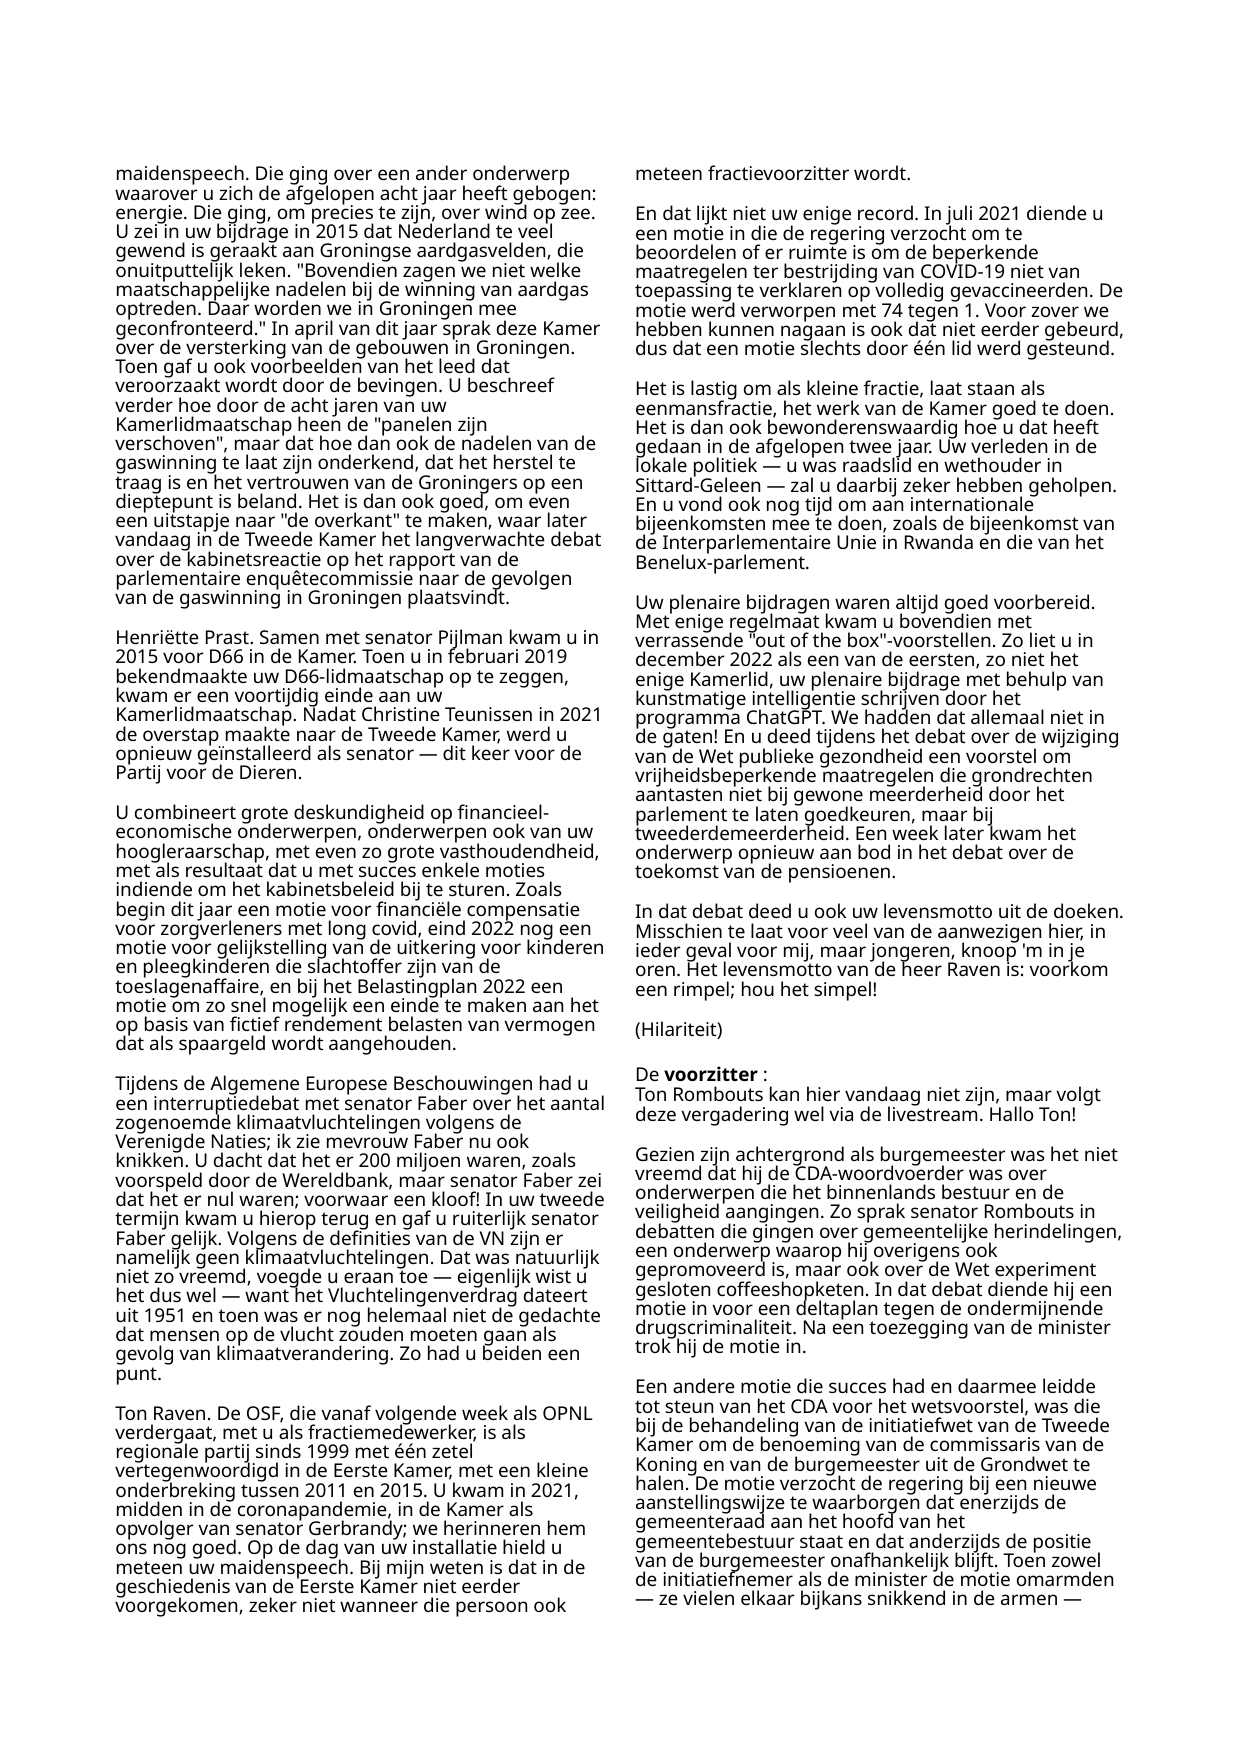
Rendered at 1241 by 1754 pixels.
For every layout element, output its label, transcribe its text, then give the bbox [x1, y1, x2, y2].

text De voorzitter : [635, 1061, 1125, 1086]
text Tijdens de Algemene Europese Beschouwingen had u een interruptiedebat met senator Faber over het aantal zogenoemde klimaatvluchtelingen volgens de Verenigde Naties; ik zie mevrouw Faber nu ook knikken. U dacht dat het er 200 miljoen waren, zoals voorspeld door de Wereldbank, maar senator Faber zei dat het er nul waren; voorwaar een kloof! In uw tweede termijn kwam u hierop terug en gaf u ruiterlijk senator Faber gelijk. Volgens de definities van de VN zijn er namelijk geen klimaatvluchtelingen. Dat was natuurlijk niet zo vreemd, voegde u eraan toe — eigenlijk wist u het dus wel — want het Vluchtelingenverdrag dateert uit 1951 en toen was er nog helemaal niet de gedachte dat mensen op de vlucht zouden moeten gaan als gevolg van klimaatverandering. Zo had u beiden een punt. [115, 1075, 605, 1384]
text Ton Raven. De OSF, die vanaf volgende week als OPNL verdergaat, met u als fractiemedewerker, is als regionale partij sinds 1999 met één zetel vertegenwoordigd in de Eerste Kamer, met een kleine onderbreking tussen 2011 en 2015. U kwam in 2021, midden in de coronapandemie, in de Kamer als opvolger van senator Gerbrandy; we herinneren hem ons nog goed. Op de dag van uw installatie hield u meteen uw maidenspeech. Bij mijn weten is dat in de geschiedenis van de Eerste Kamer niet eerder voorgekomen, zeker niet wanneer die persoon ook [115, 1404, 605, 1616]
text Henriëtte Prast. Samen met senator Pijlman kwam u in 2015 voor D66 in de Kamer. Toen u in februari 2019 bekendmaakte uw D66-lidmaatschap op te zeggen, kwam er een voortijdig einde aan uw Kamerlidmaatschap. Nadat Christine Teunissen in 2021 de overstap maakte naar de Tweede Kamer, werd u opnieuw geïnstalleerd als senator — dit keer voor de Partij voor de Dieren. [115, 629, 605, 783]
text U combineert grote deskundigheid op financieel-economische onderwerpen, onderwerpen ook van uw hoogleraarschap, met even zo grote vasthoudendheid, met als resultaat dat u met succes enkele moties indiende om het kabinetsbeleid bij te sturen. Zoals begin dit jaar een motie voor financiële compensatie voor zorgverleners met long covid, eind 2022 nog een motie voor gelijkstelling van de uitkering voor kinderen en pleegkinderen die slachtoffer zijn van de toeslagenaffaire, en bij het Belastingplan 2022 een motie om zo snel mogelijk een einde te maken aan het op basis van fictief rendement belasten van vermogen dat als spaargeld wordt aangehouden. [115, 804, 605, 1055]
text Een andere motie die succes had en daarmee leidde tot steun van het CDA voor het wetsvoorstel, was die bij de behandeling van de initiatiefwet van de Tweede Kamer om de benoeming van de commissaris van de Koning en van de burgemeester uit de Grondwet te halen. De motie verzocht de regering bij een nieuwe aanstellingswijze te waarborgen dat enerzijds de gemeenteraad aan het hoofd van het gemeentebestuur staat en dat anderzijds de positie van de burgemeester onafhankelijk blijft. Toen zowel de initiatiefnemer als de minister de motie omarmden — ze vielen elkaar bijkans snikkend in de armen — [635, 1378, 1125, 1610]
text maidenspeech. Die ging over een ander onderwerp waarover u zich de afgelopen acht jaar heeft gebogen: energie. Die ging, om precies te zijn, over wind op zee. U zei in uw bijdrage in 2015 dat Nederland te veel gewend is geraakt aan Groningse aardgasvelden, die onuitputtelijk leken. "Bovendien zagen we niet welke maatschappelijke nadelen bij de winning van aardgas optreden. Daar worden we in Groningen mee geconfronteerd." In april van dit jaar sprak deze Kamer over de versterking van de gebouwen in Groningen. Toen gaf u ook voorbeelden van het leed dat veroorzaakt wordt door de bevingen. U beschreef verder hoe door de acht jaren van uw Kamerlidmaatschap heen de "panelen zijn verschoven", maar dat hoe dan ook de nadelen van de gaswinning te laat zijn onderkend, dat het herstel te traag is en het vertrouwen van de Groningers op een dieptepunt is beland. Het is dan ook goed, om even een uitstapje naar "de overkant" te maken, waar later vandaag in de Tweede Kamer het langverwachte debat over de kabinetsreactie op het rapport van de parlementaire enquêtecommissie naar de gevolgen van de gaswinning in Groningen plaatsvindt. [115, 165, 605, 608]
text Uw plenaire bijdragen waren altijd goed voorbereid. Met enige regelmaat kwam u bovendien met verrassende "out of the box"-voorstellen. Zo liet u in december 2022 als een van de eersten, zo niet het enige Kamerlid, uw plenaire bijdrage met behulp van kunstmatige intelligentie schrijven door het programma ChatGPT. We hadden dat allemaal niet in de gaten! En u deed tijdens het debat over de wijziging van de Wet publieke gezondheid een voorstel om vrijheidsbeperkende maatregelen die grondrechten aantasten niet bij gewone meerderheid door het parlement te laten goedkeuren, maar bij tweederdemeerderheid. Een week later kwam het onderwerp opnieuw aan bod in het debat over de toekomst van de pensioenen. [635, 594, 1125, 883]
text Het is lastig om als kleine fractie, laat staan als eenmansfractie, het werk van de Kamer goed te doen. Het is dan ook bewonderenswaardig hoe u dat heeft gedaan in de afgelopen twee jaar. Uw verleden in de lokale politiek — u was raadslid en wethouder in Sittard-Geleen — zal u daarbij zeker hebben geholpen. En u vond ook nog tijd om aan internationale bijeenkomsten mee te doen, zoals de bijeenkomst van de Interparlementaire Unie in Rwanda en die van het Benelux-parlement. [635, 380, 1125, 573]
text Gezien zijn achtergrond als burgemeester was het niet vreemd dat hij de CDA-woordvoerder was over onderwerpen die het binnenlands bestuur en de veiligheid aangingen. Zo sprak senator Rombouts in debatten die gingen over gemeentelijke herindelingen, een onderwerp waarop hij overigens ook gepromoveerd is, maar ook over de Wet experiment gesloten coffeeshopketen. In dat debat diende hij een motie in voor een deltaplan tegen de ondermijnende drugscriminaliteit. Na een toezegging van de minister trok hij de motie in. [635, 1146, 1125, 1358]
text Ton Rombouts kan hier vandaag niet zijn, maar volgt deze vergadering wel via de livestream. Hallo Ton! [635, 1086, 1125, 1125]
text meteen fractievoorzitter wordt. [635, 165, 1125, 184]
text In dat debat deed u ook uw levensmotto uit de doeken. Misschien te laat voor veel van de aanwezigen hier, in ieder geval voor mij, maar jongeren, knoop 'm in je oren. Het levensmotto van de heer Raven is: voorkom een rimpel; hou het simpel! [635, 903, 1125, 1000]
text En dat lijkt niet uw enige record. In juli 2021 diende u een motie in die de regering verzocht om te beoordelen of er ruimte is om de beperkende maatregelen ter bestrijding van COVID-19 niet van toepassing te verklaren op volledig gevaccineerden. De motie werd verworpen met 74 tegen 1. Voor zover we hebben kunnen nagaan is ook dat niet eerder gebeurd, dus dat een motie slechts door één lid werd gesteund. [635, 205, 1125, 359]
text (Hilariteit) [635, 1021, 1125, 1040]
